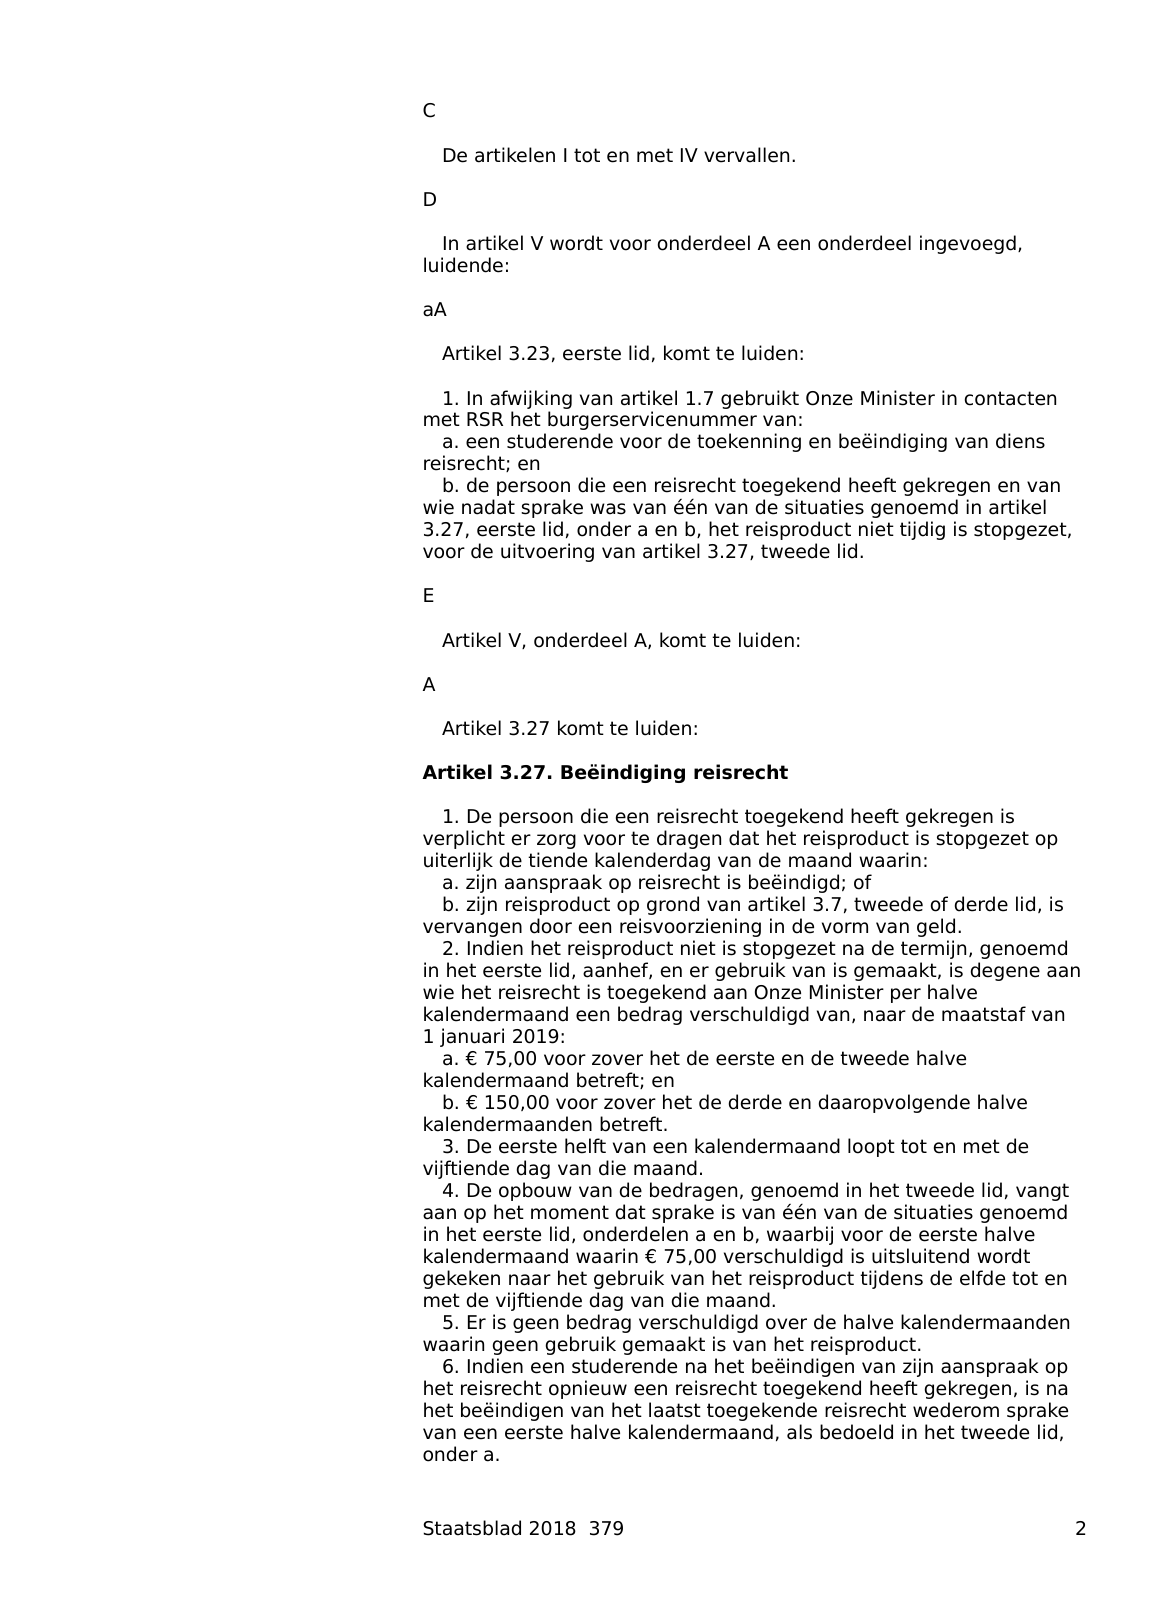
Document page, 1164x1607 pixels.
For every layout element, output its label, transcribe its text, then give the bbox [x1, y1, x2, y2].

text D [422, 189, 1087, 211]
text aA [422, 299, 1087, 321]
text Artikel 3.23, eerste lid, komt te luiden: [422, 343, 1087, 365]
text In artikel V wordt voor onderdeel A een onderdeel ingevoegd, luidende: [422, 233, 1087, 277]
text 1. In afwijking van artikel 1.7 gebruikt Onze Minister in contacten met RSR het burgerservicenummer van: [422, 387, 1087, 431]
text b. de persoon die een reisrecht toegekend heeft gekregen en van wie nadat sprake was van één van de situaties genoemd in artikel 3.27, eerste lid, onder a en b, het reisproduct niet tijdig is stopgezet, voor de uitvoering van artikel 3.27, tweede lid. [422, 475, 1087, 563]
text b. zijn reisproduct op grond van artikel 3.7, tweede of derde lid, is vervangen door een reisvoorziening in de vorm van geld. [422, 894, 1087, 938]
text Artikel V, onderdeel A, komt te luiden: [422, 629, 1087, 652]
text 2. Indien het reisproduct niet is stopgezet na de termijn, genoemd in het eerste lid, aanhef, en er gebruik van is gemaakt, is degene aan wie het reisrecht is toegekend aan Onze Minister per halve kalendermaand een bedrag verschuldigd van, naar de maatstaf van 1 januari 2019: [422, 938, 1087, 1048]
text A [422, 674, 1087, 696]
text C [422, 100, 1087, 122]
text 6. Indien een studerende na het beëindigen van zijn aanspraak op het reisrecht opnieuw een reisrecht toegekend heeft gekregen, is na het beëindigen van het laatst toegekende reisrecht wederom sprake van een eerste halve kalendermaand, als bedoeld in het tweede lid, onder a. [422, 1356, 1087, 1466]
text E [422, 585, 1087, 607]
subtitle Artikel 3.27. Beëindiging reisrecht [422, 762, 1087, 784]
text a. € 75,00 voor zover het de eerste en de tweede halve kalendermaand betreft; en [422, 1048, 1087, 1092]
text Artikel 3.27 komt te luiden: [422, 718, 1087, 740]
text 3. De eerste helft van een kalendermaand loopt tot en met de vijftiende dag van die maand. [422, 1136, 1087, 1180]
text a. een studerende voor de toekenning en beëindiging van diens reisrecht; en [422, 431, 1087, 475]
text b. € 150,00 voor zover het de derde en daaropvolgende halve kalendermaanden betreft. [422, 1092, 1087, 1136]
text 5. Er is geen bedrag verschuldigd over de halve kalendermaanden waarin geen gebruik gemaakt is van het reisproduct. [422, 1312, 1087, 1356]
text De artikelen I tot en met IV vervallen. [422, 144, 1087, 167]
text 4. De opbouw van de bedragen, genoemd in het tweede lid, vangt aan op het moment dat sprake is van één van de situaties genoemd in het eerste lid, onderdelen a en b, waarbij voor de eerste halve kalendermaand waarin € 75,00 verschuldigd is uitsluitend wordt gekeken naar het gebruik van het reisproduct tijdens de elfde tot en met de vijftiende dag van die maand. [422, 1180, 1087, 1312]
text a. zijn aanspraak op reisrecht is beëindigd; of [422, 872, 1087, 894]
text 1. De persoon die een reisrecht toegekend heeft gekregen is verplicht er zorg voor te dragen dat het reisproduct is stopgezet op uiterlijk de tiende kalenderdag van de maand waarin: [422, 806, 1087, 872]
